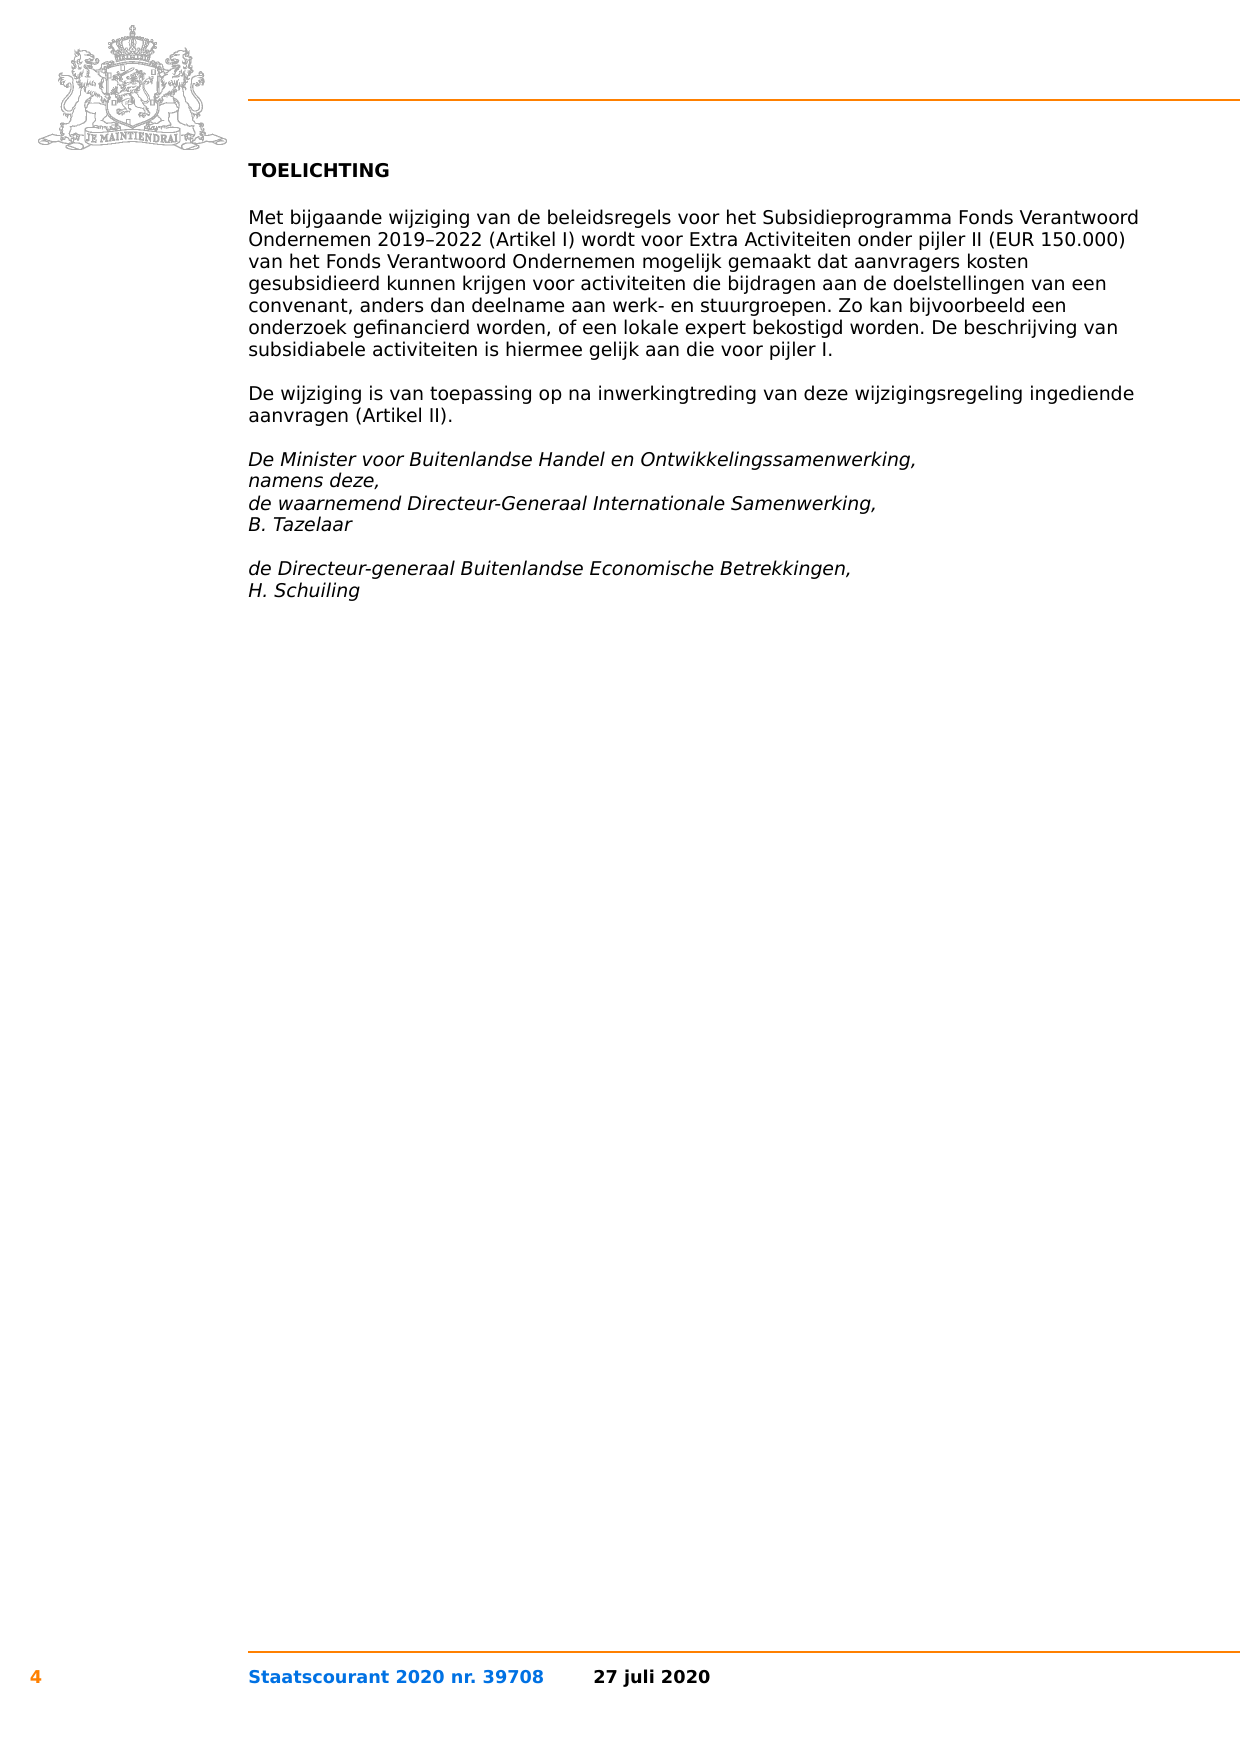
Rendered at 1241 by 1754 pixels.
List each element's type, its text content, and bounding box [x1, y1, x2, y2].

text De wijziging is van toepassing op na inwerkingtreding van deze wijzigingsregeling ingediende aanvragen (Artikel II). [248, 383, 1163, 427]
subtitle TOELICHTING [248, 160, 1163, 182]
text De Minister voor Buitenlandse Handel en Ontwikkelingssamenwerking, namens deze, de waarnemend Directeur-Generaal Internationale Samenwerking, B. Tazelaar [248, 448, 1163, 536]
text de Directeur-generaal Buitenlandse Economische Betrekkingen, H. Schuiling [248, 558, 1163, 602]
text Met bijgaande wijziging van de beleidsregels voor het Subsidieprogramma Fonds Verantwoord Ondernemen 2019–2022 (Artikel I) wordt voor Extra Activiteiten onder pijler II (EUR 150.000) van het Fonds Verantwoord Ondernemen mogelijk gemaakt dat aanvragers kosten gesubsidieerd kunnen krijgen voor activiteiten die bijdragen aan de doelstellingen van een convenant, anders dan deelname aan werk- en stuurgroepen. Zo kan bijvoorbeeld een onderzoek gefinancierd worden, of een lokale expert bekostigd worden. De beschrijving van subsidiabele activiteiten is hiermee gelijk aan die voor pijler I. [248, 207, 1163, 361]
picture [38, 25, 227, 150]
